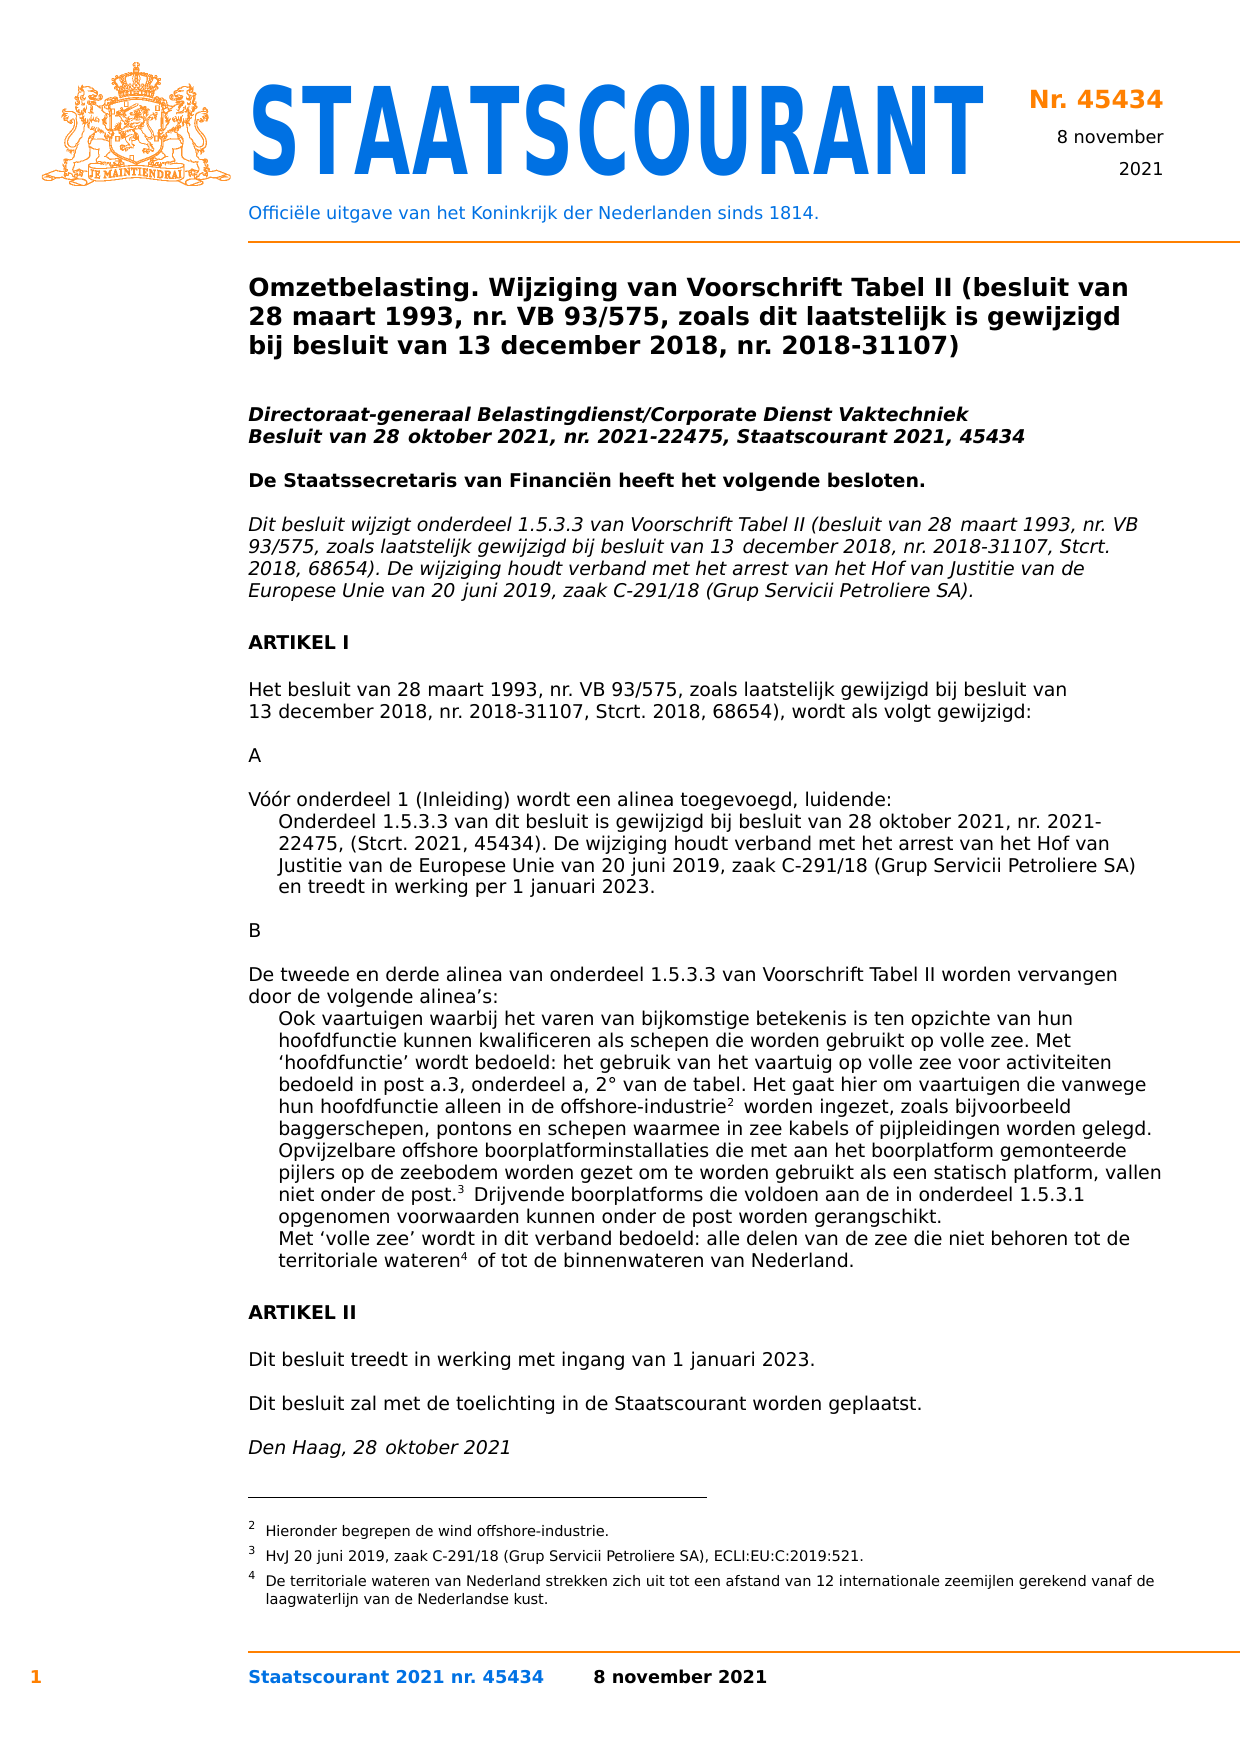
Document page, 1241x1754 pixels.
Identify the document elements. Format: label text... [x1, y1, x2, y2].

table_cell 8 november [998, 121, 1240, 153]
text Dit besluit treedt in werking met ingang van 1 januari 2023. [248, 1349, 1163, 1371]
subtitle ARTIKEL II [248, 1302, 1163, 1324]
text Vóór onderdeel 1 (Inleiding) wordt een alinea toegevoegd, luidende: [248, 788, 1163, 811]
table_header [25, 62, 248, 241]
table_header STAATSCOURANT [248, 62, 998, 203]
text De Staatssecretaris van Financiën heeft het volgende besloten. [248, 470, 1163, 492]
text HvJ 20 juni 2019, zaak C-291/18 (Grup Servicii Petroliere SA), ECLI:EU:C:2019:521. [248, 1544, 1163, 1566]
table_cell Officiële uitgave van het Koninkrijk der Nederlanden sinds 1814. [248, 203, 1240, 241]
subtitle ARTIKEL I [248, 632, 1163, 654]
subtitle Omzetbelasting. Wijziging van Voorschrift Tabel II (besluit van 28 maart 1993, nr. VB 93/575, zoals dit laatstelijk is gewijzigd bij besluit van 13 december 2018, nr. 2018-31107) [248, 273, 1163, 361]
table_header Nr. 45434 [998, 62, 1240, 121]
text Ook vaartuigen waarbij het varen van bijkomstige betekenis is ten opzichte van hun hoofdfunctie kunnen kwalificeren als schepen die worden gebruikt op volle zee. Met ‘hoofdfunctie’ wordt bedoeld: het gebruik van het vaartuig op volle zee voor activiteiten bedoeld in post a.3, onderdeel a, 2° van de tabel. Het gaat hier om vaartuigen die vanwege hun hoofdfunctie alleen in de offshore-industrie worden ingezet, zoals bijvoorbeeld baggerschepen, pontons en schepen waarmee in zee kabels of pijpleidingen worden gelegd. Opvijzelbare offshore boorplatforminstallaties die met aan het boorplatform gemonteerde pijlers op de zeebodem worden gezet om te worden gebruikt als een statisch platform, vallen niet onder de post. Drijvende boorplatforms die voldoen aan de in onderdeel 1.5.3.1 opgenomen voorwaarden kunnen onder de post worden gerangschikt. [278, 1008, 1163, 1228]
text B [248, 920, 1163, 942]
text Het besluit van 28 maart 1993, nr. VB 93/575, zoals laatstelijk gewijzigd bij besluit van 13 december 2018, nr. 2018-31107, Stcrt. 2018, 68654), wordt als volgt gewijzigd: [248, 679, 1163, 723]
picture [41, 62, 231, 186]
text Besluit van 28 oktober 2021, nr. 2021-22475, Staatscourant 2021, 45434 [248, 426, 1163, 448]
text Met ‘volle zee’ wordt in dit verband bedoeld: alle delen van de zee die niet behoren tot de territoriale wateren of tot de binnenwateren van Nederland. [278, 1228, 1163, 1272]
text Directoraat-generaal Belastingdienst/Corporate Dienst Vaktechniek [248, 404, 1163, 426]
table_cell 2021 [998, 153, 1240, 203]
text De territoriale wateren van Nederland strekken zich uit tot een afstand van 12 internationale zeemijlen gerekend vanaf de laagwaterlijn van de Nederlandse kust. [248, 1569, 1163, 1608]
text Hieronder begrepen de wind offshore-industrie. [248, 1519, 1163, 1541]
text A [248, 745, 1163, 767]
text Dit besluit zal met de toelichting in de Staatscourant worden geplaatst. [248, 1393, 1163, 1415]
text Onderdeel 1.5.3.3 van dit besluit is gewijzigd bij besluit van 28 oktober 2021, nr. 2021-22475, (Stcrt. 2021, 45434). De wijziging houdt verband met het arrest van het Hof van Justitie van de Europese Unie van 20 juni 2019, zaak C-291/18 (Grup Servicii Petroliere SA) en treedt in werking per 1 januari 2023. [278, 811, 1163, 898]
text De tweede en derde alinea van onderdeel 1.5.3.3 van Voorschrift Tabel II worden vervangen door de volgende alinea’s: [248, 964, 1163, 1008]
text Den Haag, 28 oktober 2021 [248, 1437, 1163, 1458]
text Dit besluit wijzigt onderdeel 1.5.3.3 van Voorschrift Tabel II (besluit van 28 maart 1993, nr. VB 93/575, zoals laatstelijk gewijzigd bij besluit van 13 december 2018, nr. 2018-31107, Stcrt. 2018, 68654). De wijziging houdt verband met het arrest van het Hof van Justitie van de Europese Unie van 20 juni 2019, zaak C-291/18 (Grup Servicii Petroliere SA). [248, 514, 1163, 602]
